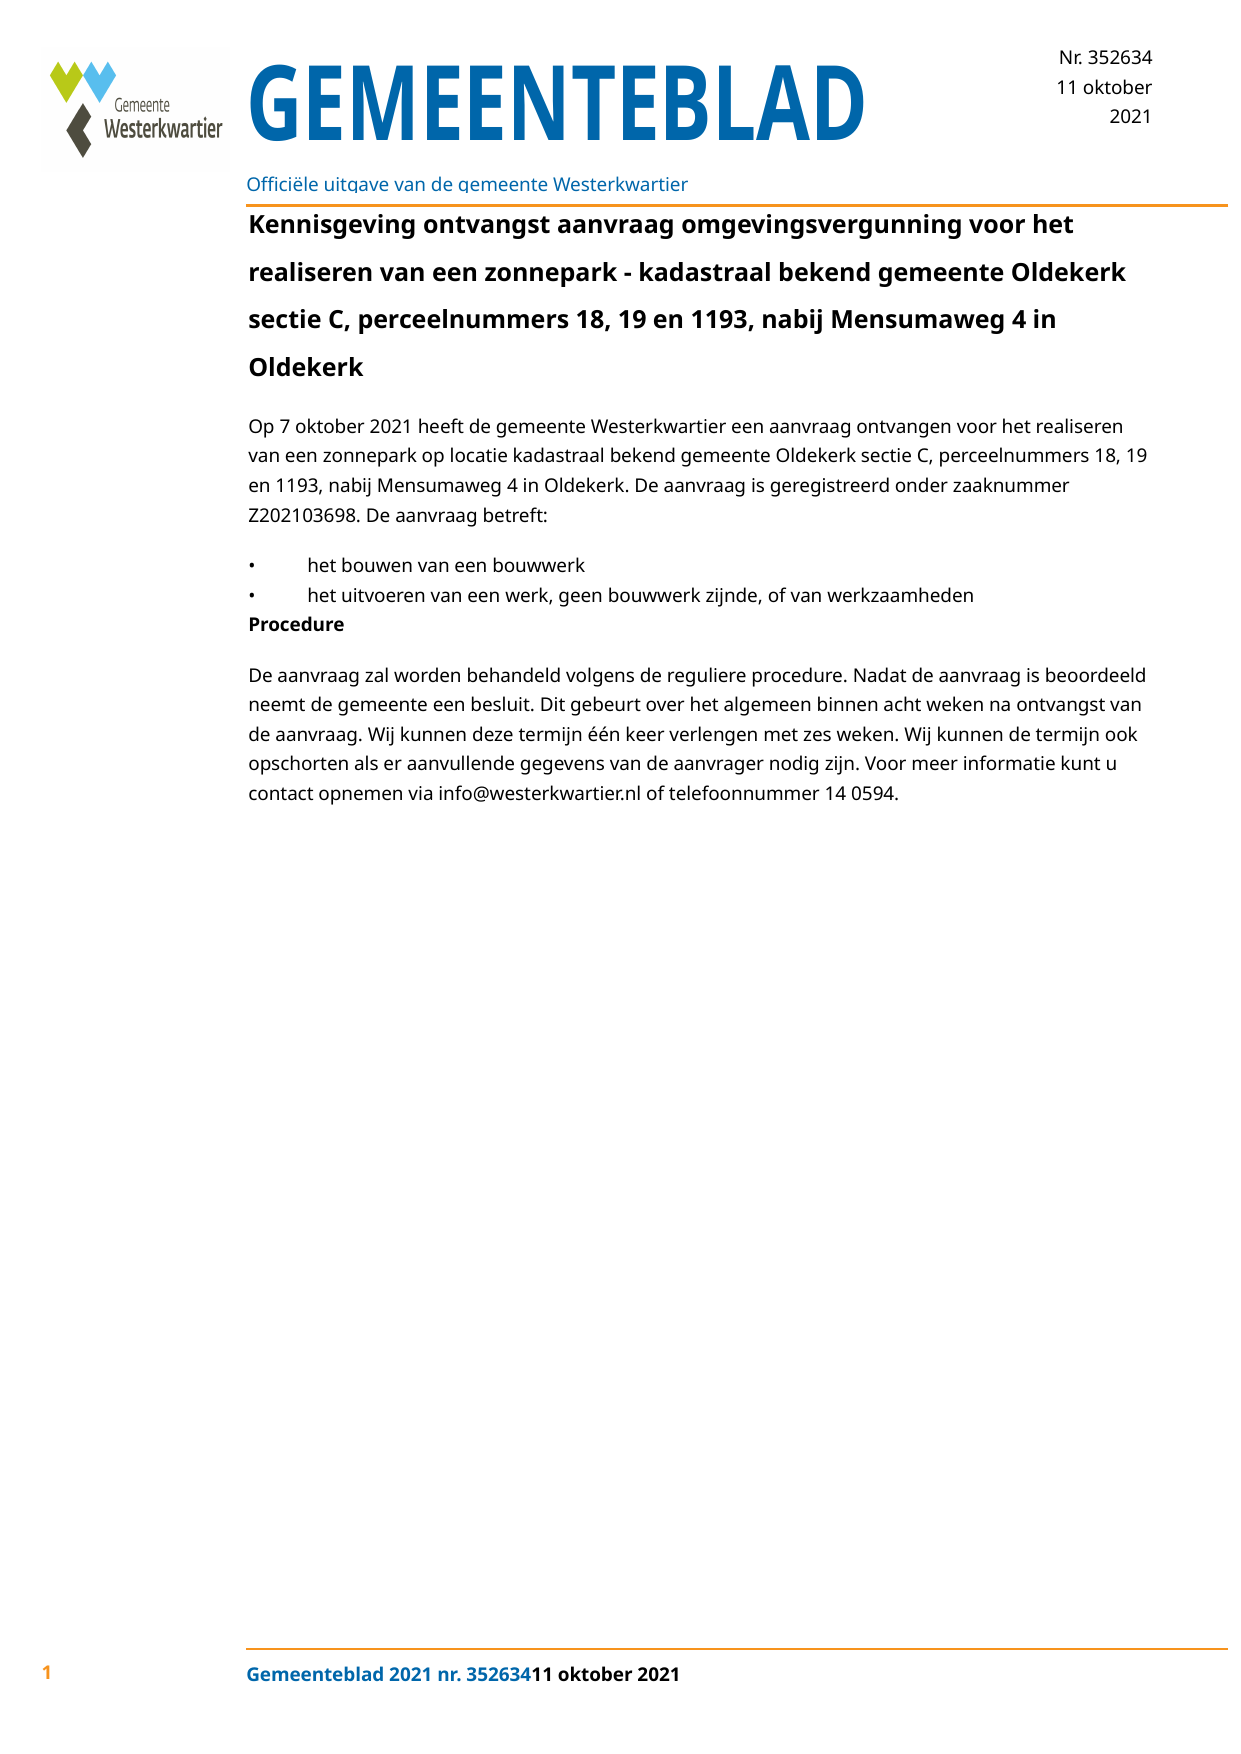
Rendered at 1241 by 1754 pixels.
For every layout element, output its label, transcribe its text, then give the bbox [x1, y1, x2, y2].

list het bouwen van een bouwwerk [248, 552, 1152, 578]
list het uitvoeren van een werk, geen bouwwerk zijnde, of van werkzaamheden [248, 582, 1152, 608]
picture [41, 47, 231, 172]
text Op 7 oktober 2021 heeft de gemeente Westerkwartier een aanvraag ontvangen voor het realiseren van een zonnepark op locatie kadastraal bekend gemeente Oldekerk sectie C, perceelnummers 18, 19 en 1193, nabij Mensumaweg 4 in Oldekerk. De aanvraag is geregistreerd onder zaaknummer Z202103698. De aanvraag betreft: [248, 413, 1152, 528]
text Procedure [248, 611, 1152, 637]
text Kennisgeving ontvangst aanvraag omgevingsvergunning voor het realiseren van een zonnepark - kadastraal bekend gemeente Oldekerk sectie C, perceelnummers 18, 19 en 1193, nabij Mensumaweg 4 in Oldekerk [248, 207, 1152, 384]
text De aanvraag zal worden behandeld volgens de reguliere procedure. Nadat de aanvraag is beoordeeld neemt de gemeente een besluit. Dit gebeurt over het algemeen binnen acht weken na ontvangst van de aanvraag. Wij kunnen deze termijn één keer verlengen met zes weken. Wij kunnen de termijn ook opschorten als er aanvullende gegevens van de aanvrager nodig zijn. Voor meer informatie kunt u contact opnemen via info@westerkwartier.nl of telefoonnummer 14 0594. [248, 662, 1152, 806]
